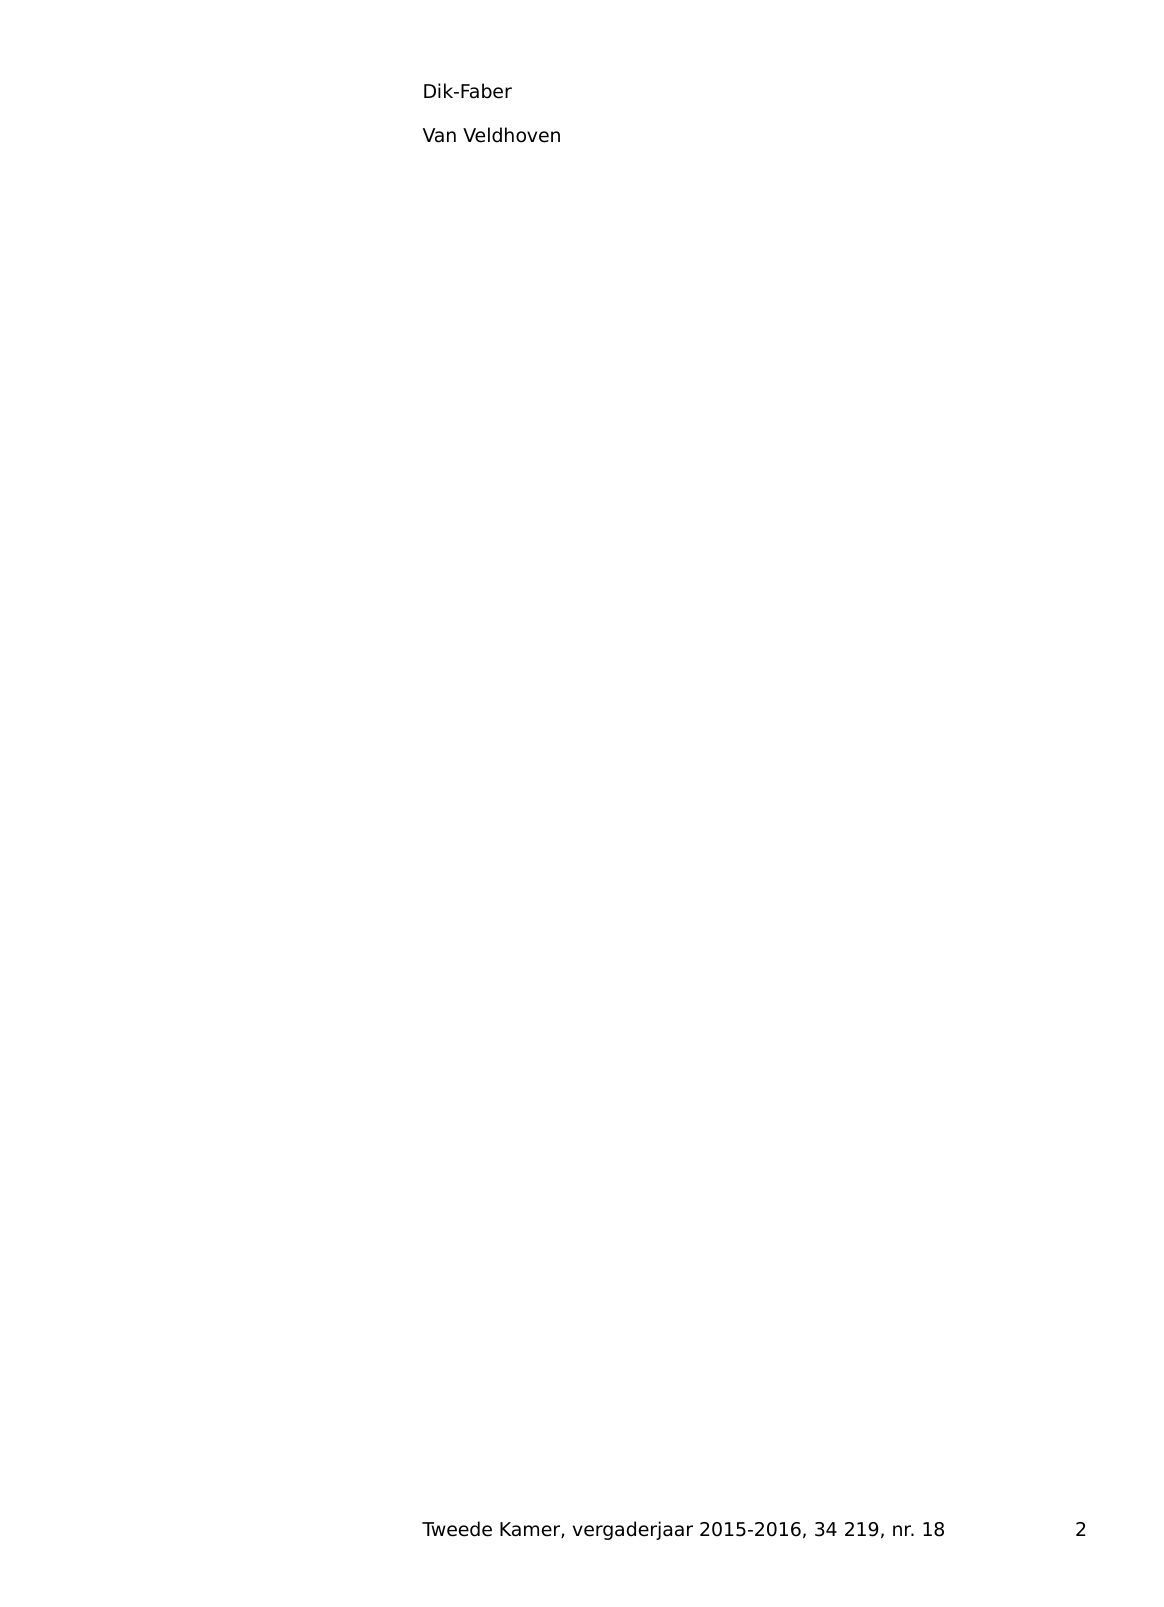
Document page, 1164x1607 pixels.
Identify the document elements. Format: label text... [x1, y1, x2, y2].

text Dik-Faber Van Veldhoven [422, 59, 1087, 147]
